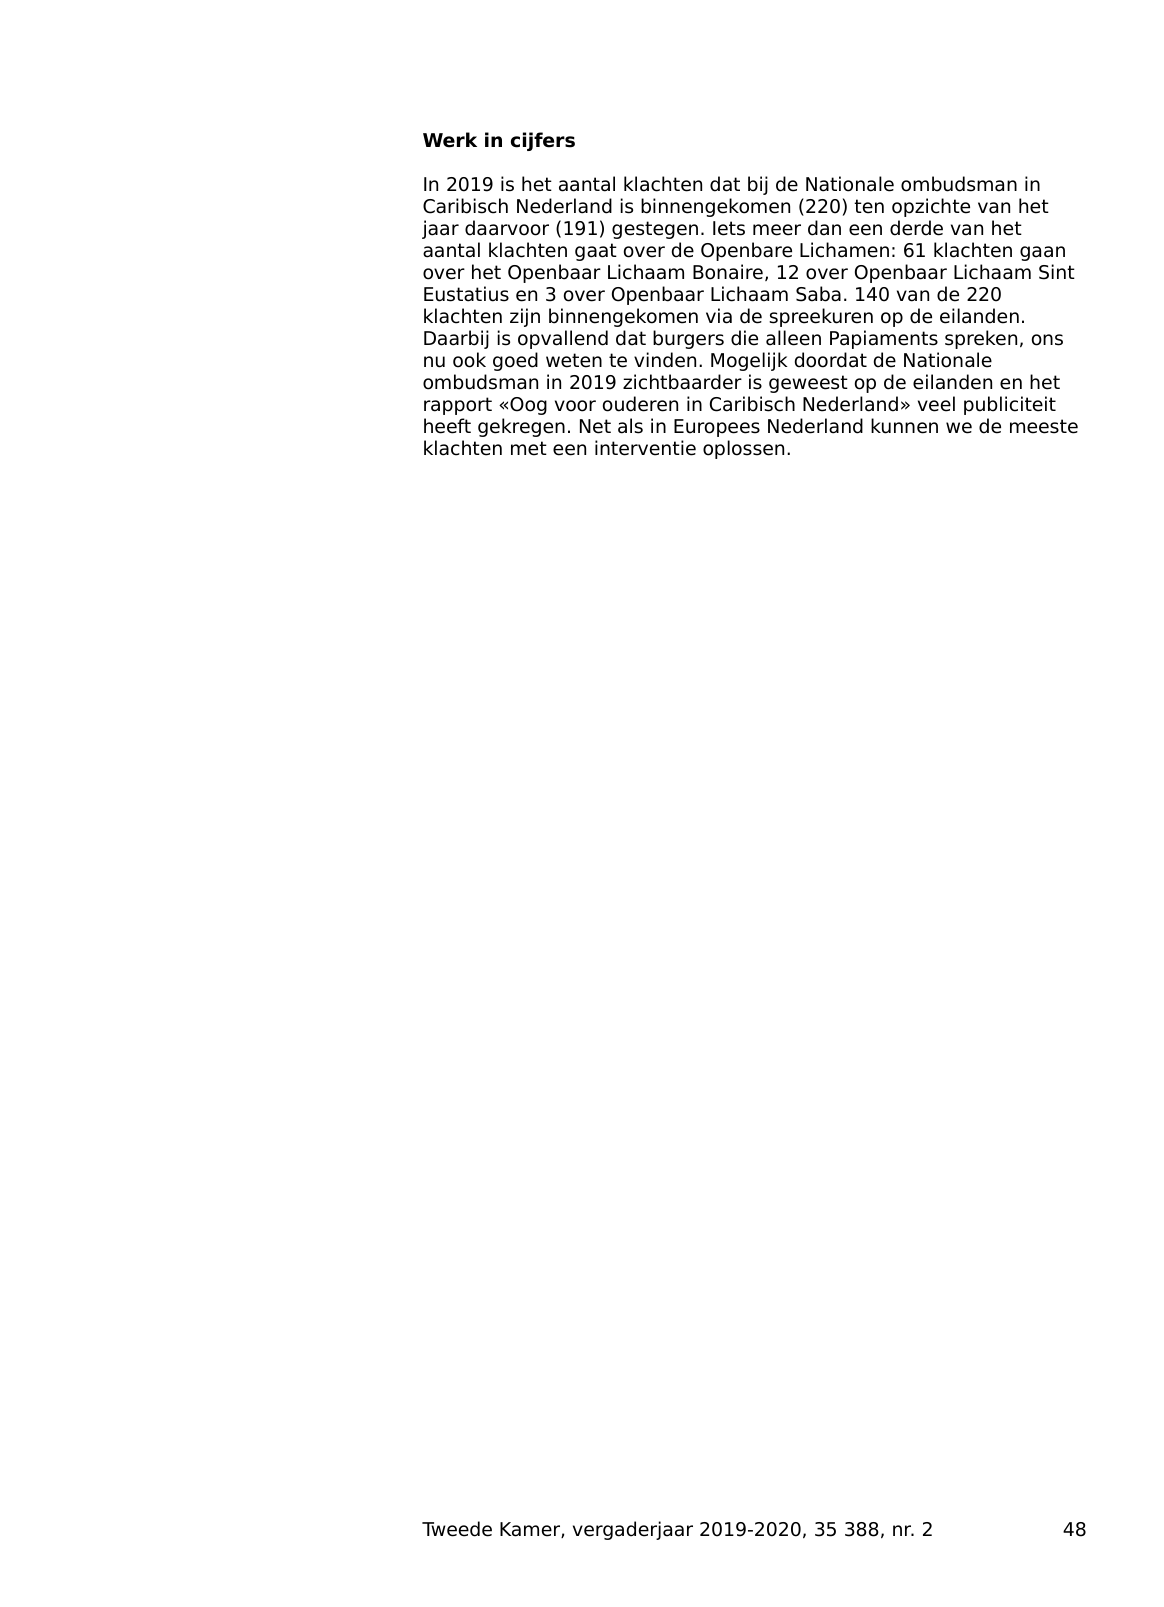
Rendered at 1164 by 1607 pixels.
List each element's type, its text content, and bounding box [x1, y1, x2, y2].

subtitle Werk in cijfers [422, 130, 1087, 152]
text In 2019 is het aantal klachten dat bij de Nationale ombudsman in Caribisch Nederland is binnengekomen (220) ten opzichte van het jaar daarvoor (191) gestegen. Iets meer dan een derde van het aantal klachten gaat over de Openbare Lichamen: 61 klachten gaan over het Openbaar Lichaam Bonaire, 12 over Openbaar Lichaam Sint Eustatius en 3 over Openbaar Lichaam Saba. 140 van de 220 klachten zijn binnengekomen via de spreekuren op de eilanden. Daarbij is opvallend dat burgers die alleen Papiaments spreken, ons nu ook goed weten te vinden. Mogelijk doordat de Nationale ombudsman in 2019 zichtbaarder is geweest op de eilanden en het rapport «Oog voor ouderen in Caribisch Nederland» veel publiciteit heeft gekregen. Net als in Europees Nederland kunnen we de meeste klachten met een interventie oplossen. [422, 174, 1087, 460]
